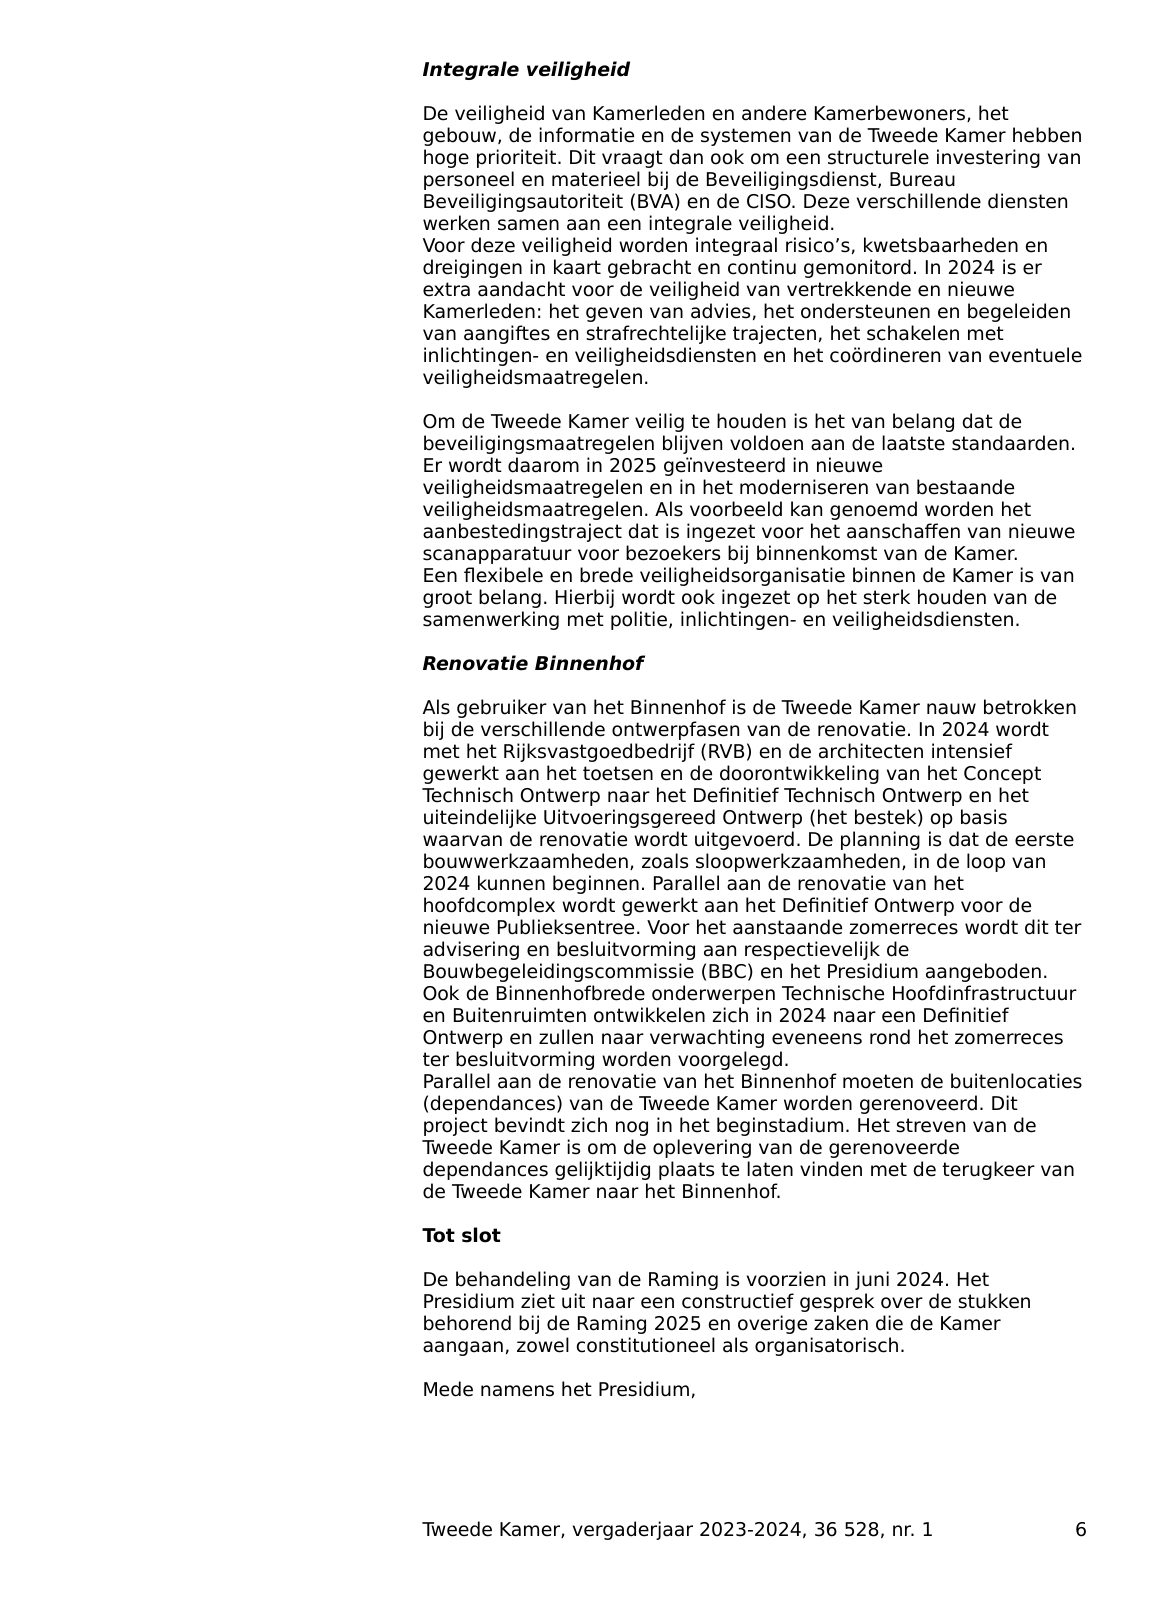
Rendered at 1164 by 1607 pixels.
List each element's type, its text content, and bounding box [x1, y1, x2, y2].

text De behandeling van de Raming is voorzien in juni 2024. Het Presidium ziet uit naar een constructief gesprek over de stukken behorend bij de Raming 2025 en overige zaken die de Kamer aangaan, zowel constitutioneel als organisatorisch. [422, 1269, 1087, 1357]
text Voor deze veiligheid worden integraal risico’s, kwetsbaarheden en dreigingen in kaart gebracht en continu gemonitord. In 2024 is er extra aandacht voor de veiligheid van vertrekkende en nieuwe Kamerleden: het geven van advies, het ondersteunen en begeleiden van aangiftes en strafrechtelijke trajecten, het schakelen met inlichtingen- en veiligheidsdiensten en het coördineren van eventuele veiligheidsmaatregelen. [422, 235, 1087, 389]
subtitle Tot slot [422, 1225, 1087, 1247]
text Mede namens het Presidium, [422, 1379, 1087, 1401]
text Een flexibele en brede veiligheidsorganisatie binnen de Kamer is van groot belang. Hierbij wordt ook ingezet op het sterk houden van de samenwerking met politie, inlichtingen- en veiligheidsdiensten. [422, 565, 1087, 631]
text De veiligheid van Kamerleden en andere Kamerbewoners, het gebouw, de informatie en de systemen van de Tweede Kamer hebben hoge prioriteit. Dit vraagt dan ook om een structurele investering van personeel en materieel bij de Beveiligingsdienst, Bureau Beveiligingsautoriteit (BVA) en de CISO. Deze verschillende diensten werken samen aan een integrale veiligheid. [422, 103, 1087, 235]
text Parallel aan de renovatie van het Binnenhof moeten de buitenlocaties (dependances) van de Tweede Kamer worden gerenoveerd. Dit project bevindt zich nog in het beginstadium. Het streven van de Tweede Kamer is om de oplevering van de gerenoveerde dependances gelijktijdig plaats te laten vinden met de terugkeer van de Tweede Kamer naar het Binnenhof. [422, 1071, 1087, 1203]
text Als gebruiker van het Binnenhof is de Tweede Kamer nauw betrokken bij de verschillende ontwerpfasen van de renovatie. In 2024 wordt met het Rijksvastgoedbedrijf (RVB) en de architecten intensief gewerkt aan het toetsen en de doorontwikkeling van het Concept Technisch Ontwerp naar het Definitief Technisch Ontwerp en het uiteindelijke Uitvoeringsgereed Ontwerp (het bestek) op basis waarvan de renovatie wordt uitgevoerd. De planning is dat de eerste bouwwerkzaamheden, zoals sloopwerkzaamheden, in de loop van 2024 kunnen beginnen. Parallel aan de renovatie van het hoofdcomplex wordt gewerkt aan het Definitief Ontwerp voor de nieuwe Publieksentree. Voor het aanstaande zomerreces wordt dit ter advisering en besluitvorming aan respectievelijk de Bouwbegeleidingscommissie (BBC) en het Presidium aangeboden. Ook de Binnenhofbrede onderwerpen Technische Hoofdinfrastructuur en Buitenruimten ontwikkelen zich in 2024 naar een Definitief Ontwerp en zullen naar verwachting eveneens rond het zomerreces ter besluitvorming worden voorgelegd. [422, 697, 1087, 1071]
subtitle Integrale veiligheid [422, 59, 1087, 81]
text Om de Tweede Kamer veilig te houden is het van belang dat de beveiligingsmaatregelen blijven voldoen aan de laatste standaarden. Er wordt daarom in 2025 geïnvesteerd in nieuwe veiligheidsmaatregelen en in het moderniseren van bestaande veiligheidsmaatregelen. Als voorbeeld kan genoemd worden het aanbestedingstraject dat is ingezet voor het aanschaffen van nieuwe scanapparatuur voor bezoekers bij binnenkomst van de Kamer. [422, 411, 1087, 565]
subtitle Renovatie Binnenhof [422, 653, 1087, 675]
